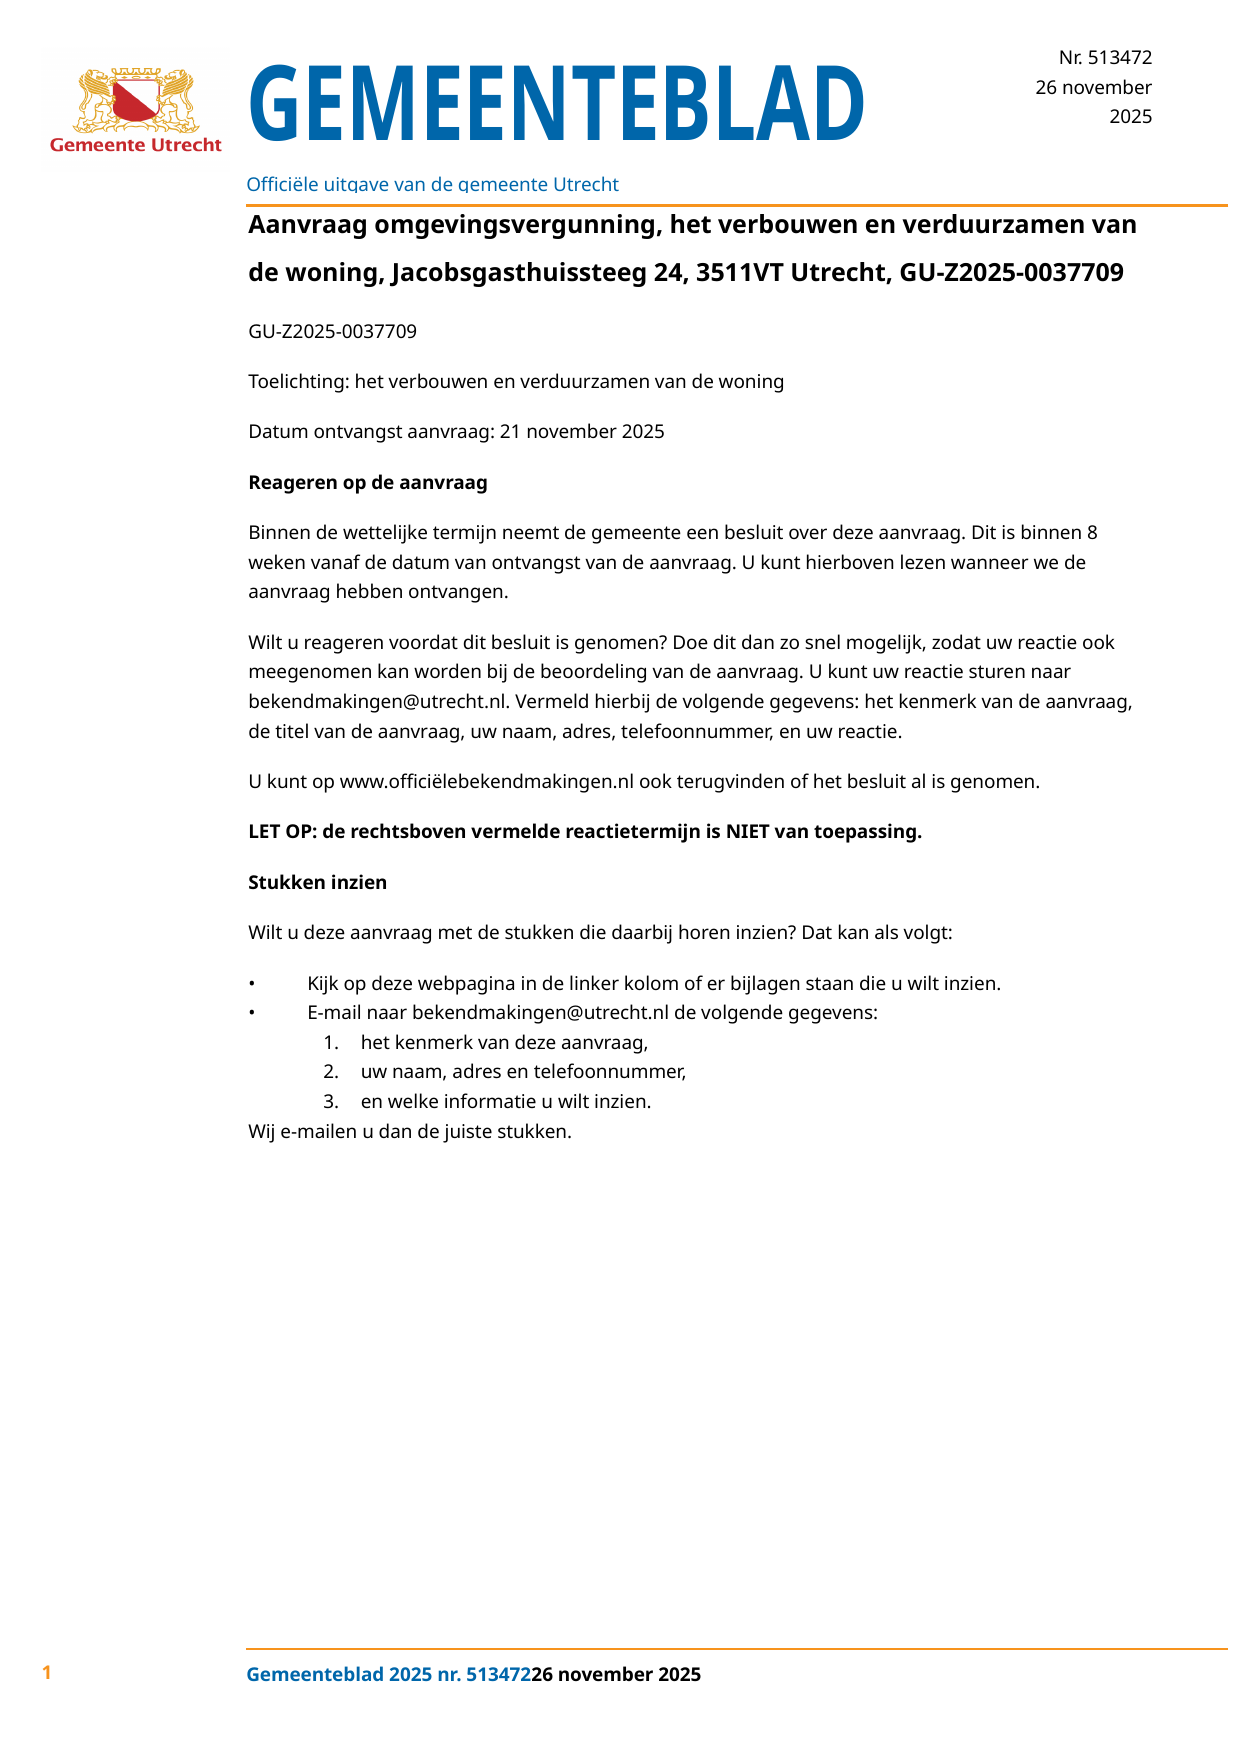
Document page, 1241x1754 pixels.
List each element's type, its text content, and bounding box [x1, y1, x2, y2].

text GU-Z2025-0037709 [248, 318, 1152, 344]
list uw naam, adres en telefoonnummer, [323, 1059, 1152, 1084]
text Toelichting: het verbouwen en verduurzamen van de woning [248, 368, 1152, 394]
text Datum ontvangst aanvraag: 21 november 2025 [248, 419, 1152, 444]
list Kijk op deze webpagina in de linker kolom of er bijlagen staan die u wilt inzien. [248, 970, 1152, 996]
text Wilt u deze aanvraag met de stukken die daarbij horen inzien? Dat kan als volgt: [248, 919, 1152, 945]
text Wilt u reageren voordat dit besluit is genomen? Doe dit dan zo snel mogelijk, zodat uw reactie ook meegenomen kan worden bij de beoordeling van de aanvraag. U kunt uw reactie sturen naar bekendmakingen@utrecht.nl. Vermeld hierbij de volgende gegevens: het kenmerk van de aanvraag, de titel van de aanvraag, uw naam, adres, telefoonnummer, en uw reactie. [248, 629, 1152, 744]
picture [41, 47, 231, 172]
text Binnen de wettelijke termijn neemt de gemeente een besluit over deze aanvraag. Dit is binnen 8 weken vanaf de datum van ontvangst van de aanvraag. U kunt hierboven lezen wanneer we de aanvraag hebben ontvangen. [248, 519, 1152, 604]
text LET OP: de rechtsboven vermelde reactietermijn is NIET van toepassing. [248, 819, 1152, 844]
list en welke informatie u wilt inzien. [323, 1088, 1152, 1114]
text U kunt op www.officiëlebekendmakingen.nl ook terugvinden of het besluit al is genomen. [248, 768, 1152, 794]
text Reageren op de aanvraag [248, 469, 1152, 495]
text Stukken inzien [248, 869, 1152, 895]
list het kenmerk van deze aanvraag, [323, 1029, 1152, 1055]
text Aanvraag omgevingsvergunning, het verbouwen en verduurzamen van de woning, Jacobsgasthuissteeg 24, 3511VT Utrecht, GU-Z2025-0037709 [248, 207, 1152, 288]
text Wij e-mailen u dan de juiste stukken. [248, 1118, 1152, 1144]
list E-mail naar bekendmakingen@utrecht.nl de volgende gegevens: [248, 999, 1152, 1025]
